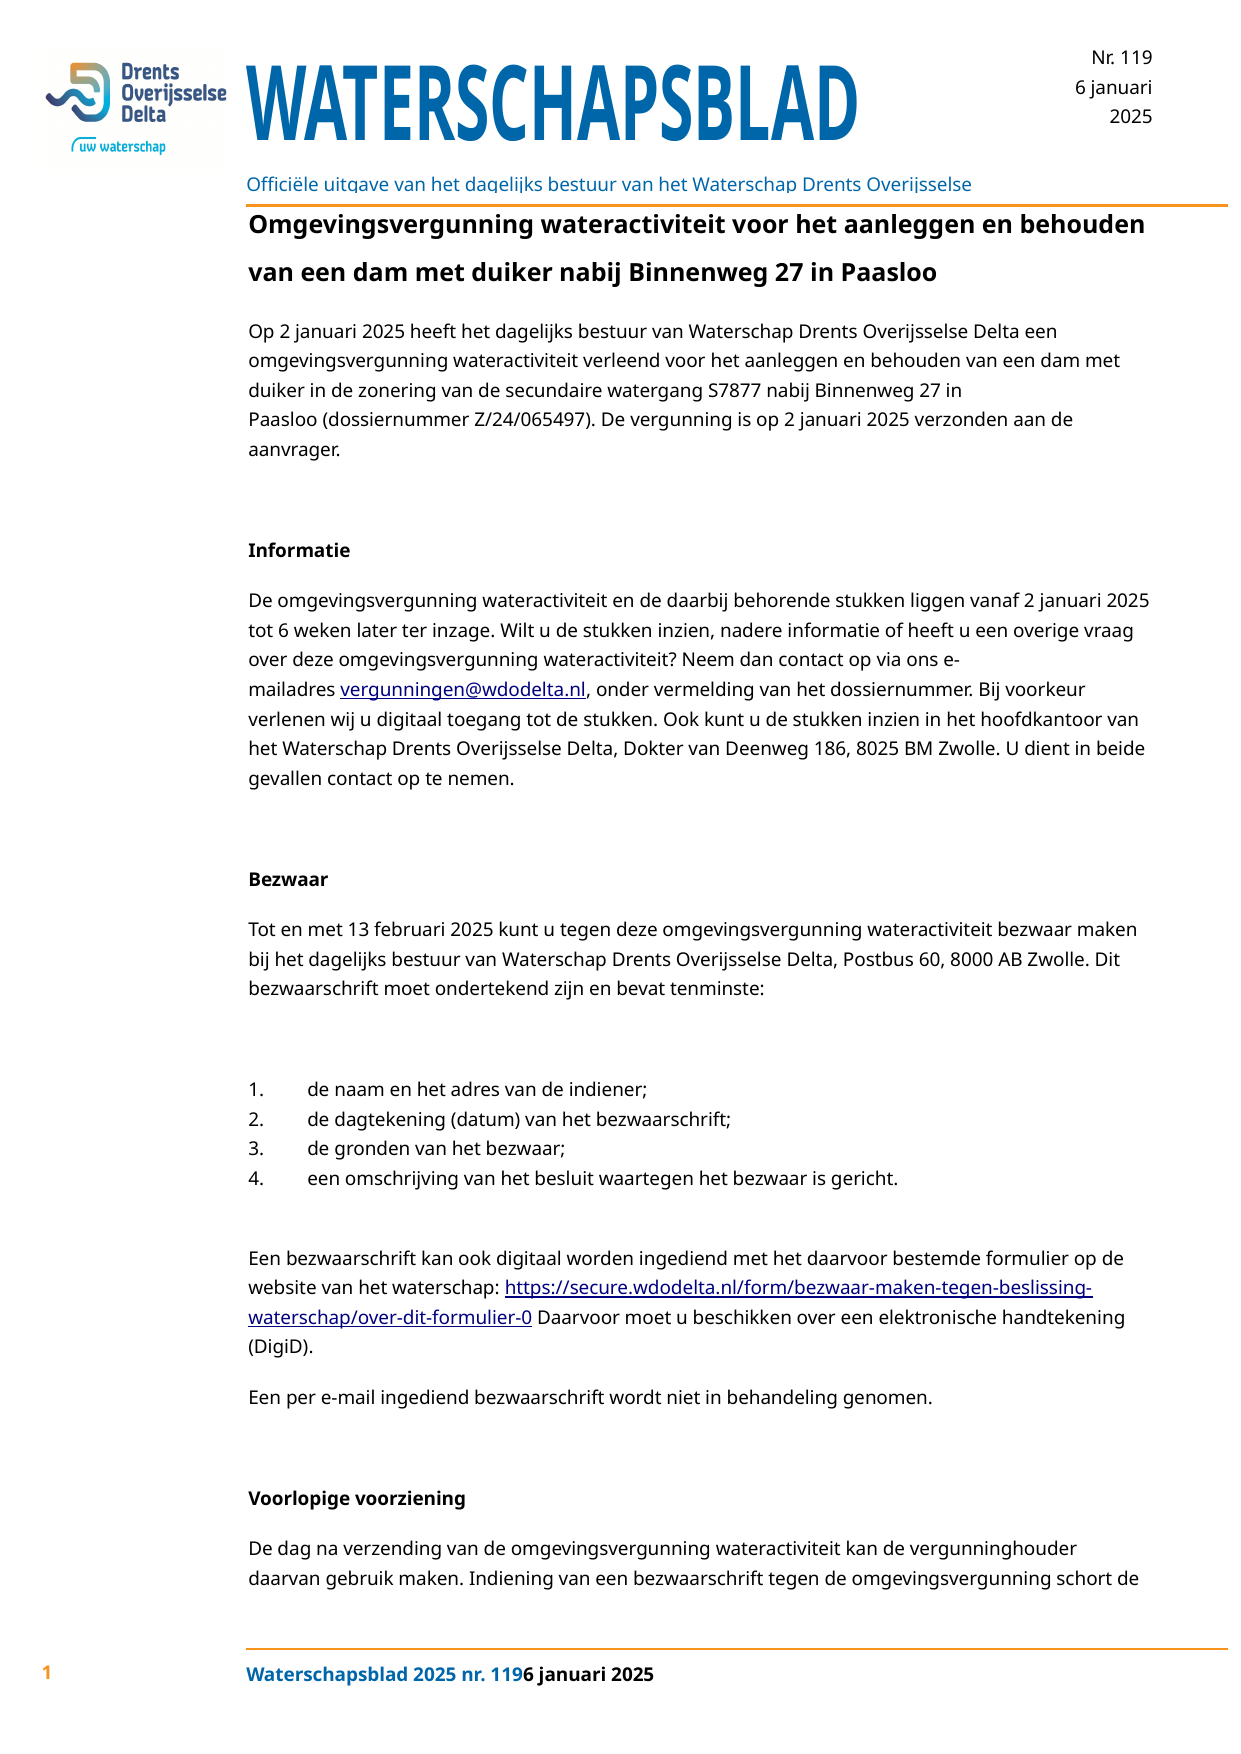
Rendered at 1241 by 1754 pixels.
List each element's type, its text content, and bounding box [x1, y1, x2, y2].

text Tot en met 13 februari 2025 kunt u tegen deze omgevingsvergunning wateractiviteit bezwaar maken bij het dagelijks bestuur van Waterschap Drents Overijsselse Delta, Postbus 60, 8000 AB Zwolle. Dit bezwaarschrift moet ondertekend zijn en bevat tenminste: [248, 916, 1152, 1001]
text De dag na verzending van de omgevingsvergunning wateractiviteit kan de vergunninghouder daarvan gebruik maken. Indiening van een bezwaarschrift tegen de omgevingsvergunning schort de [248, 1535, 1152, 1591]
list de naam en het adres van de indiener; [248, 1076, 1152, 1102]
text Op 2 januari 2025 heeft het dagelijks bestuur van Waterschap Drents Overijsselse Delta een omgevingsvergunning wateractiviteit verleend voor het aanleggen en behouden van een dam met duiker in de zonering van de secundaire watergang S7877 nabij Binnenweg 27 in Paasloo (dossiernummer Z/24/065497). De vergunning is op 2 januari 2025 verzonden aan de aanvrager. [248, 318, 1152, 462]
text De omgevingsvergunning wateractiviteit en de daarbij behorende stukken liggen vanaf 2 januari 2025 tot 6 weken later ter inzage. Wilt u de stukken inzien, nadere informatie of heeft u een overige vraag over deze omgevingsvergunning wateractiviteit? Neem dan contact op via ons e-mailadres vergunningen@wdodelta.nl, onder vermelding van het dossiernummer. Bij voorkeur verlenen wij u digitaal toegang tot de stukken. Ook kunt u de stukken inzien in het hoofdkantoor van het Waterschap Drents Overijsselse Delta, Dokter van Deenweg 186, 8025 BM Zwolle. U dient in beide gevallen contact op te nemen. [248, 587, 1152, 791]
text Voorlopige voorziening [248, 1485, 1152, 1511]
picture [41, 47, 231, 172]
text Informatie [248, 537, 1152, 563]
list de gronden van het bezwaar; [248, 1135, 1152, 1161]
list de dagtekening (datum) van het bezwaarschrift; [248, 1106, 1152, 1132]
text Omgevingsvergunning wateractiviteit voor het aanleggen en behouden van een dam met duiker nabij Binnenweg 27 in Paasloo [248, 207, 1152, 288]
text Bezwaar [248, 866, 1152, 892]
list een omschrijving van het besluit waartegen het bezwaar is gericht. [248, 1165, 1152, 1191]
text Een per e-mail ingediend bezwaarschrift wordt niet in behandeling genomen. [248, 1384, 1152, 1410]
text Een bezwaarschrift kan ook digitaal worden ingediend met het daarvoor bestemde formulier op de website van het waterschap: https://secure.wdodelta.nl/form/bezwaar-maken-tegen-beslissing-waterschap/over-dit-formulier-0 Daarvoor moet u beschikken over een elektronische handtekening (DigiD). [248, 1245, 1152, 1359]
